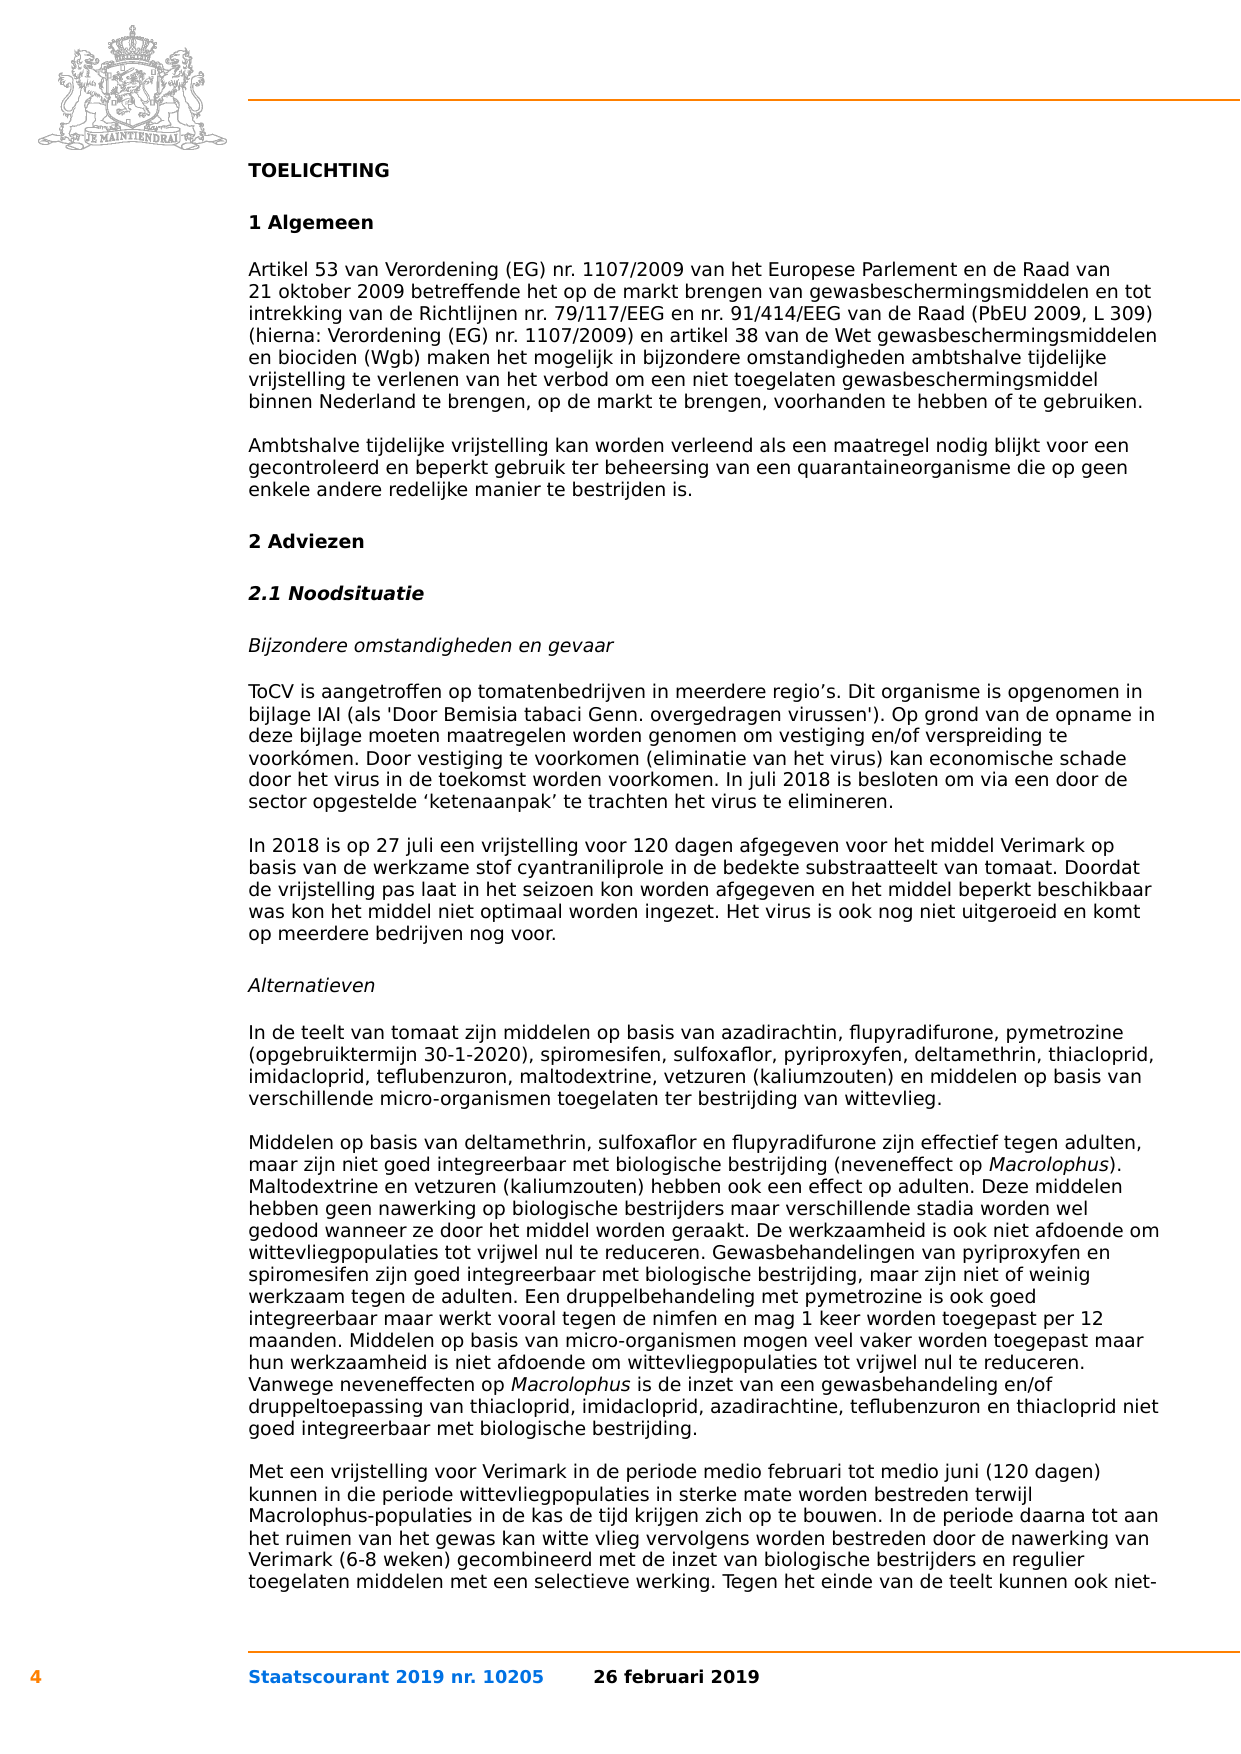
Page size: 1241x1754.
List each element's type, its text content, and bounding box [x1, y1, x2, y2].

text In de teelt van tomaat zijn middelen op basis van azadirachtin, flupyradifurone, pymetrozine (opgebruiktermijn 30-1-2020), spiromesifen, sulfoxaflor, pyriproxyfen, deltamethrin, thiacloprid, imidacloprid, teflubenzuron, maltodextrine, vetzuren (kaliumzouten) en middelen op basis van verschillende micro-organismen toegelaten ter bestrijding van wittevlieg. [248, 1022, 1163, 1110]
picture [38, 25, 227, 150]
subtitle 2.1 Noodsituatie [248, 582, 1163, 604]
text Ambtshalve tijdelijke vrijstelling kan worden verleend als een maatregel nodig blijkt voor een gecontroleerd en beperkt gebruik ter beheersing van een quarantaineorganisme die op geen enkele andere redelijke manier te bestrijden is. [248, 434, 1163, 501]
subtitle Alternatieven [248, 975, 1163, 997]
text Met een vrijstelling voor Verimark in de periode medio februari tot medio juni (120 dagen) kunnen in die periode wittevliegpopulaties in sterke mate worden bestreden terwijl Macrolophus-populaties in de kas de tijd krijgen zich op te bouwen. In de periode daarna tot aan het ruimen van het gewas kan witte vlieg vervolgens worden bestreden door de nawerking van Verimark (6-8 weken) gecombineerd met de inzet van biologische bestrijders en regulier toegelaten middelen met een selectieve werking. Tegen het einde van de teelt kunnen ook niet- [248, 1461, 1163, 1593]
subtitle 1 Algemeen [248, 212, 1163, 234]
subtitle TOELICHTING [248, 160, 1163, 182]
subtitle 2 Adviezen [248, 531, 1163, 552]
text Middelen op basis van deltamethrin, sulfoxaflor en flupyradifurone zijn effectief tegen adulten, maar zijn niet goed integreerbaar met biologische bestrijding (neveneffect op Macrolophus). Maltodextrine en vetzuren (kaliumzouten) hebben ook een effect op adulten. Deze middelen hebben geen nawerking op biologische bestrijders maar verschillende stadia worden wel gedood wanneer ze door het middel worden geraakt. De werkzaamheid is ook niet afdoende om wittevliegpopulaties tot vrijwel nul te reduceren. Gewasbehandelingen van pyriproxyfen en spiromesifen zijn goed integreerbaar met biologische bestrijding, maar zijn niet of weinig werkzaam tegen de adulten. Een druppelbehandeling met pymetrozine is ook goed integreerbaar maar werkt vooral tegen de nimfen en mag 1 keer worden toegepast per 12 maanden. Middelen op basis van micro-organismen mogen veel vaker worden toegepast maar hun werkzaamheid is niet afdoende om wittevliegpopulaties tot vrijwel nul te reduceren. Vanwege neveneffecten op Macrolophus is de inzet van een gewasbehandeling en/of druppeltoepassing van thiacloprid, imidacloprid, azadirachtine, teflubenzuron en thiacloprid niet goed integreerbaar met biologische bestrijding. [248, 1132, 1163, 1439]
text ToCV is aangetroffen op tomatenbedrijven in meerdere regio’s. Dit organisme is opgenomen in bijlage IAI (als 'Door Bemisia tabaci Genn. overgedragen virussen'). Op grond van de opname in deze bijlage moeten maatregelen worden genomen om vestiging en/of verspreiding te voorkómen. Door vestiging te voorkomen (eliminatie van het virus) kan economische schade door het virus in de toekomst worden voorkomen. In juli 2018 is besloten om via een door de sector opgestelde ‘ketenaanpak’ te trachten het virus te elimineren. [248, 681, 1163, 813]
subtitle Bijzondere omstandigheden en gevaar [248, 634, 1163, 656]
text Artikel 53 van Verordening (EG) nr. 1107/2009 van het Europese Parlement en de Raad van 21 oktober 2009 betreffende het op de markt brengen van gewasbeschermingsmiddelen en tot intrekking van de Richtlijnen nr. 79/117/EEG en nr. 91/414/EEG van de Raad (PbEU 2009, L 309) (hierna: Verordening (EG) nr. 1107/2009) en artikel 38 van de Wet gewasbeschermingsmiddelen en biociden (Wgb) maken het mogelijk in bijzondere omstandigheden ambtshalve tijdelijke vrijstelling te verlenen van het verbod om een niet toegelaten gewasbeschermingsmiddel binnen Nederland te brengen, op de markt te brengen, voorhanden te hebben of te gebruiken. [248, 259, 1163, 413]
text In 2018 is op 27 juli een vrijstelling voor 120 dagen afgegeven voor het middel Verimark op basis van de werkzame stof cyantraniliprole in de bedekte substraatteelt van tomaat. Doordat de vrijstelling pas laat in het seizoen kon worden afgegeven en het middel beperkt beschikbaar was kon het middel niet optimaal worden ingezet. Het virus is ook nog niet uitgeroeid en komt op meerdere bedrijven nog voor. [248, 835, 1163, 945]
